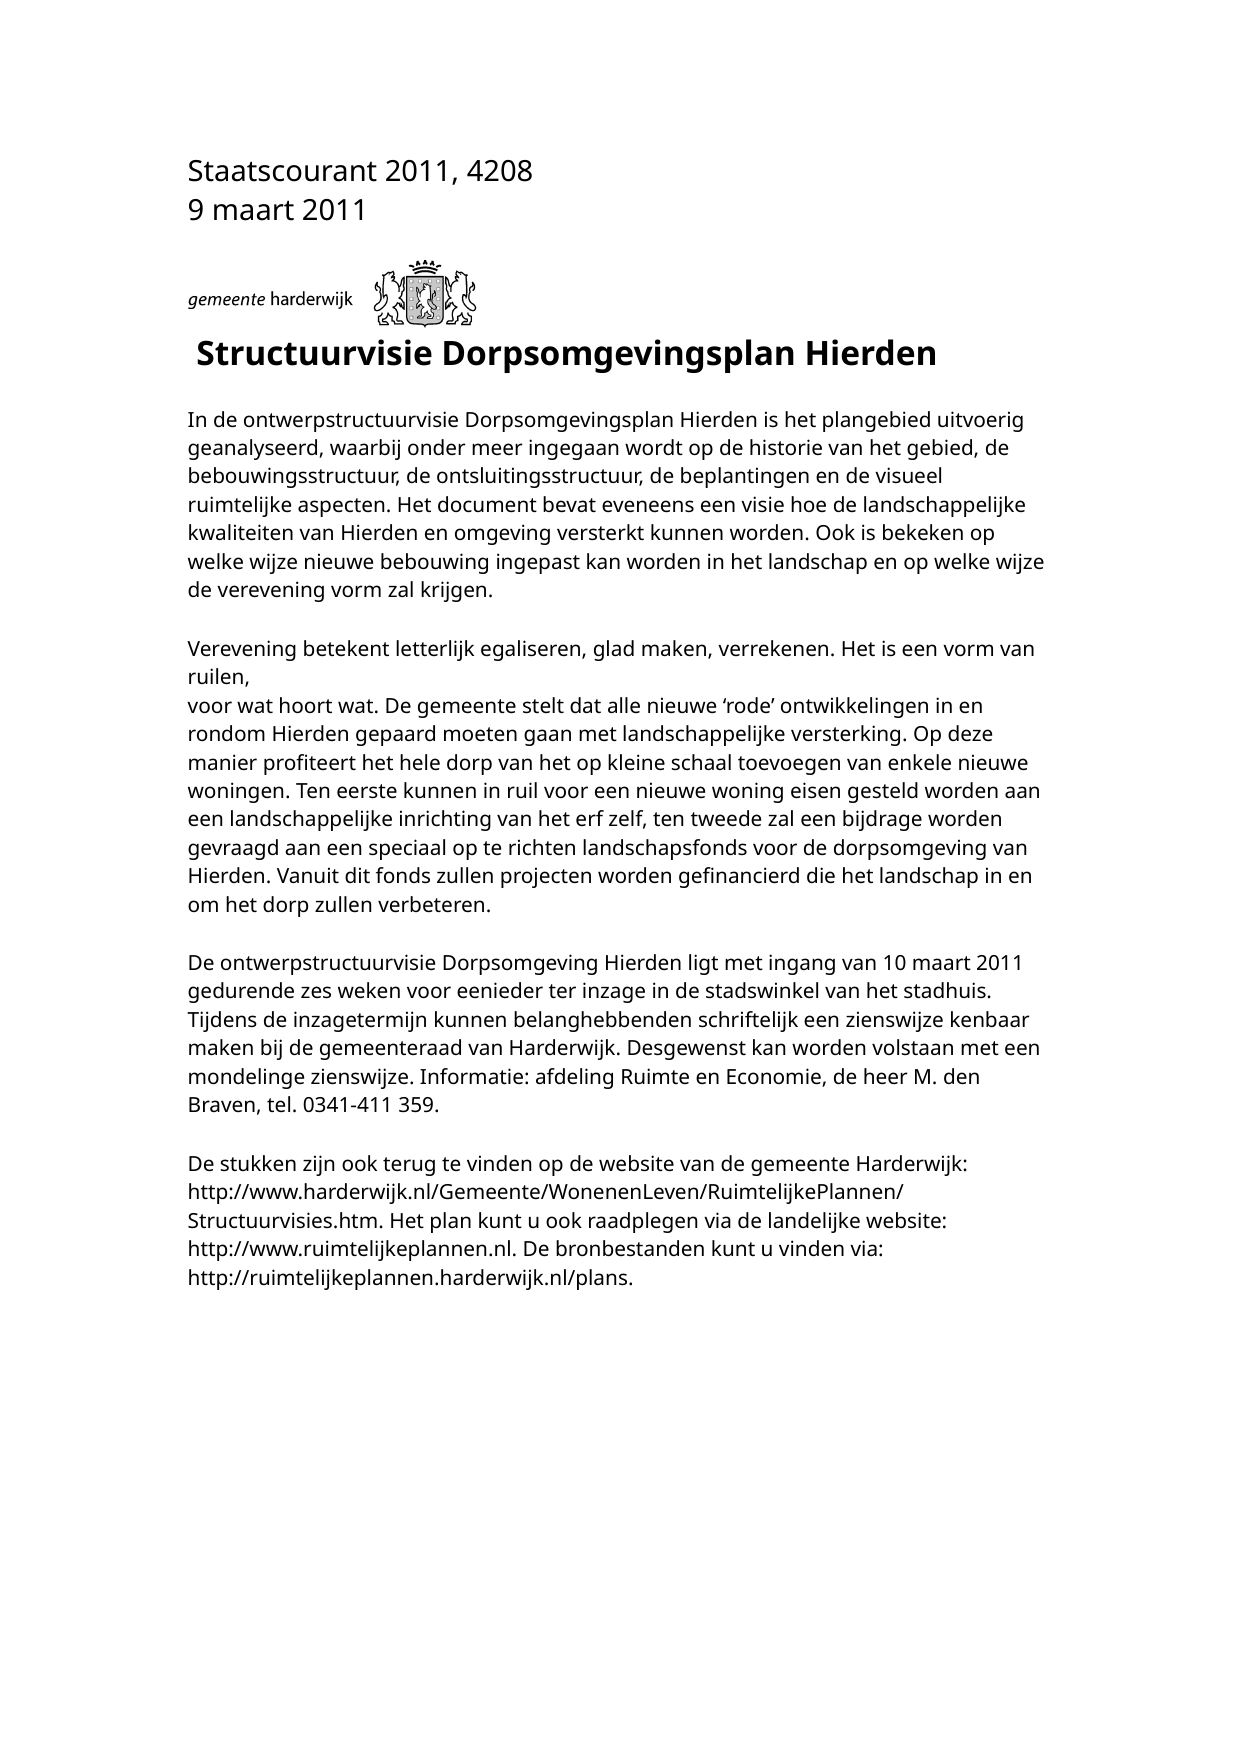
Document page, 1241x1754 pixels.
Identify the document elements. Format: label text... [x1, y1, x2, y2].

text voor wat hoort wat. De gemeente stelt dat alle nieuwe ‘rode’ ontwikkelingen in en rondom Hierden gepaard moeten gaan met landschappelijke versterking. Op deze manier profiteert het hele dorp van het op kleine schaal toevoegen van enkele nieuwe woningen. Ten eerste kunnen in ruil voor een nieuwe woning eisen gesteld worden aan een landschappelijke inrichting van het erf zelf, ten tweede zal een bijdrage worden gevraagd aan een speciaal op te richten landschapsfonds voor de dorpsomgeving van Hierden. Vanuit dit fonds zullen projecten worden gefinancierd die het landschap in en om het dorp zullen verbeteren. [187, 691, 1053, 918]
text Staatscourant 2011, 4208 [187, 150, 1053, 190]
picture [187, 258, 477, 330]
text De ontwerpstructuurvisie Dorpsomgeving Hierden ligt met ingang van 10 maart 2011 gedurende zes weken voor eenieder ter inzage in de stadswinkel van het stadhuis. Tijdens de inzagetermijn kunnen belanghebbenden schriftelijk een zienswijze kenbaar maken bij de gemeenteraad van Harderwijk. Desgewenst kan worden volstaan met een mondelinge zienswijze. Informatie: afdeling Ruimte en Economie, de heer M. den Braven, tel. 0341-411 359. [187, 948, 1053, 1119]
text In de ontwerpstructuurvisie Dorpsomgevingsplan Hierden is het plangebied uitvoerig geanalyseerd, waarbij onder meer ingegaan wordt op de historie van het gebied, de bebouwingsstructuur, de ontsluitingsstructuur, de beplantingen en de visueel ruimtelijke aspecten. Het document bevat eveneens een visie hoe de landschappelijke kwaliteiten van Hierden en omgeving versterkt kunnen worden. Ook is bekeken op welke wijze nieuwe bebouwing ingepast kan worden in het landschap en op welke wijze de verevening vorm zal krijgen. [187, 405, 1053, 604]
text 9 maart 2011 [187, 190, 1053, 229]
text Verevening betekent letterlijk egaliseren, glad maken, verrekenen. Het is een vorm van ruilen, [187, 634, 1053, 691]
subtitle Structuurvisie Dorpsomgevingsplan Hierden [187, 271, 1053, 375]
text De stukken zijn ook terug te vinden op de website van de gemeente Harderwijk: http://www.harderwijk.nl/Gemeente/WonenenLeven/RuimtelijkePlannen/Structuurvisies.htm. Het plan kunt u ook raadplegen via de landelijke website: http://www.ruimtelijkeplannen.nl. De bronbestanden kunt u vinden via: http://ruimtelijkeplannen.harderwijk.nl/plans. [187, 1149, 1053, 1291]
